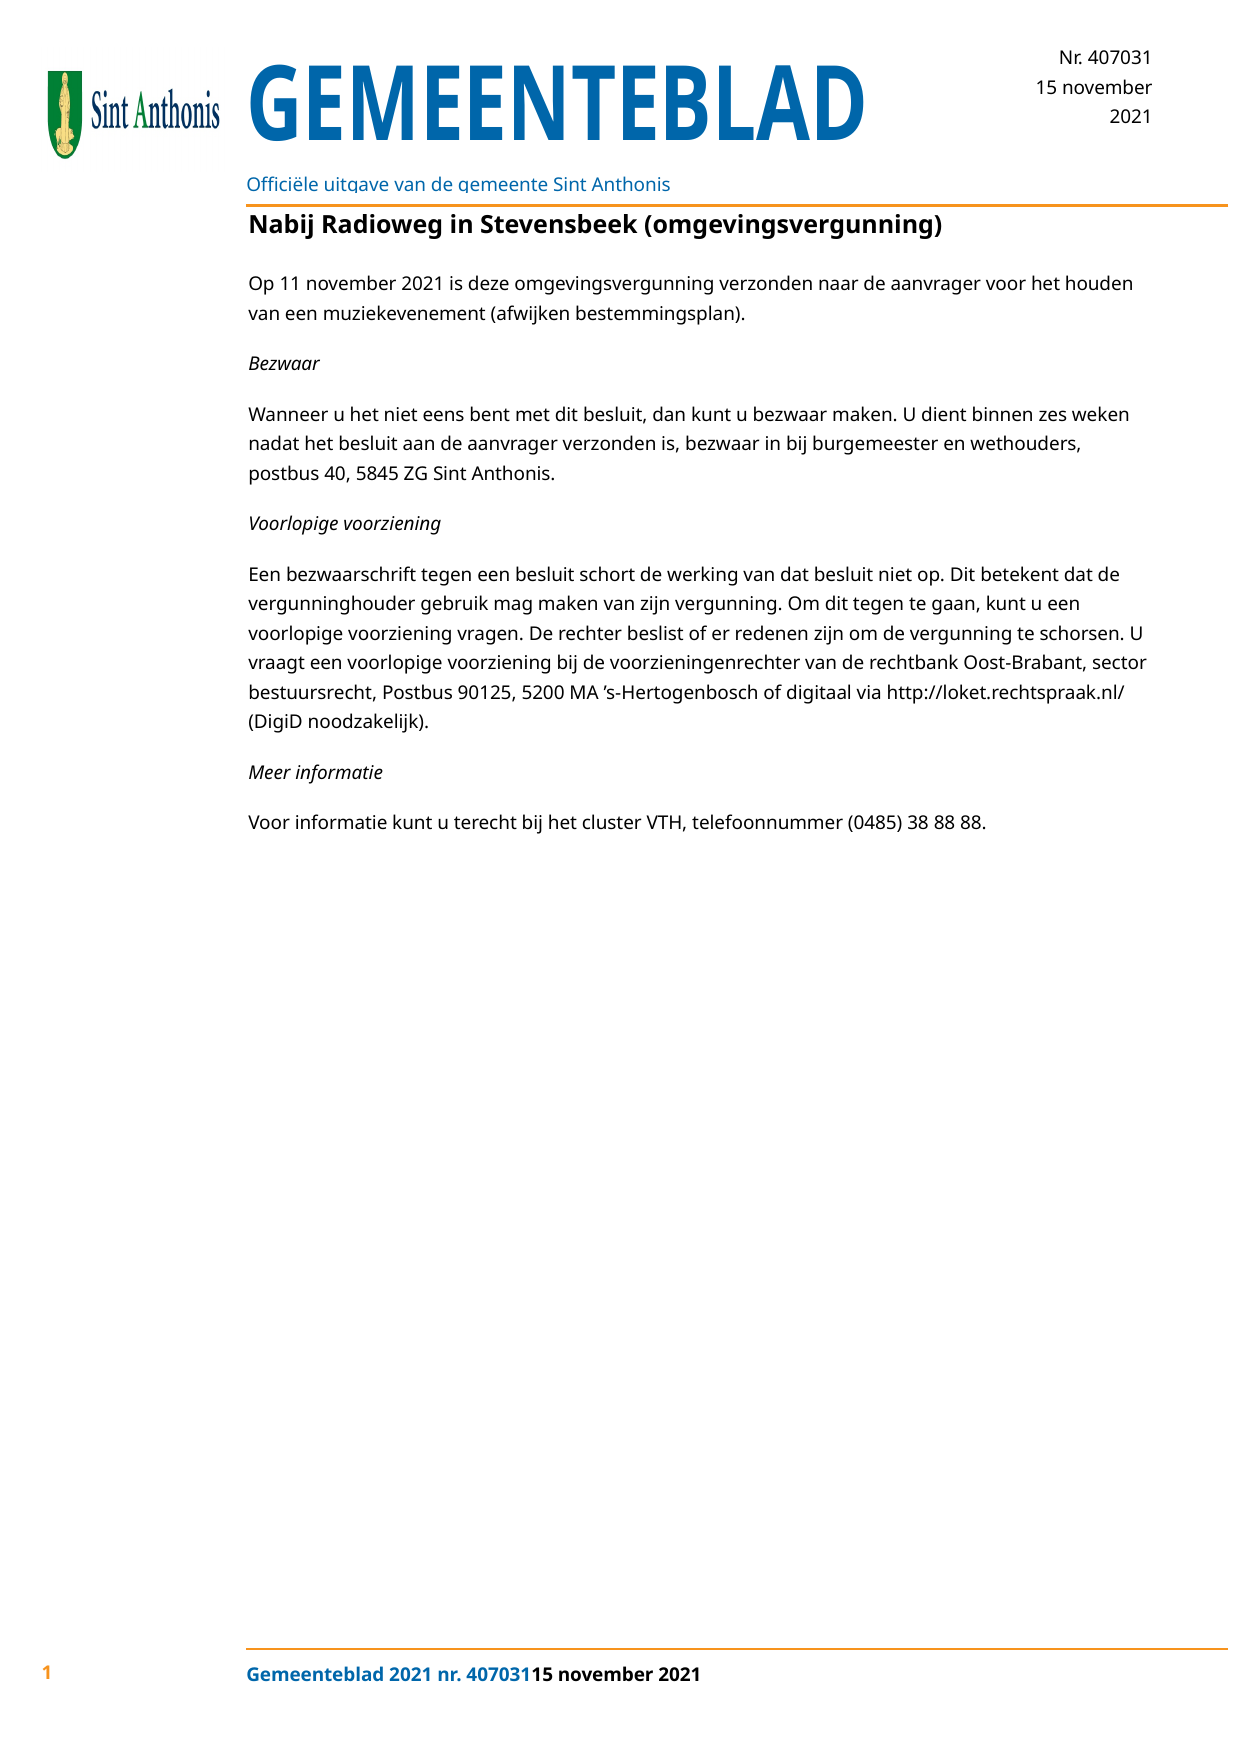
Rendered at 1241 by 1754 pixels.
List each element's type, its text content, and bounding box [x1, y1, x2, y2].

text Bezwaar [248, 350, 1152, 376]
text Op 11 november 2021 is deze omgevingsvergunning verzonden naar de aanvrager voor het houden van een muziekevenement (afwijken bestemmingsplan). [248, 270, 1152, 326]
text Meer informatie [248, 759, 1152, 785]
text Nabij Radioweg in Stevensbeek (omgevingsvergunning) [248, 207, 1152, 241]
text Voor informatie kunt u terecht bij het cluster VTH, telefoonnummer (0485) 38 88 88. [248, 809, 1152, 835]
text Een bezwaarschrift tegen een besluit schort de werking van dat besluit niet op. Dit betekent dat de vergunninghouder gebruik mag maken van zijn vergunning. Om dit tegen te gaan, kunt u een voorlopige voorziening vragen. De rechter beslist of er redenen zijn om de vergunning te schorsen. U vraagt een voorlopige voorziening bij de voorzieningenrechter van de rechtbank Oost-Brabant, sector bestuursrecht, Postbus 90125, 5200 MA ’s-Hertogenbosch of digitaal via http://loket.rechtspraak.nl/ (DigiD noodzakelijk). [248, 561, 1152, 734]
picture [41, 47, 231, 172]
text Wanneer u het niet eens bent met dit besluit, dan kunt u bezwaar maken. U dient binnen zes weken nadat het besluit aan de aanvrager verzonden is, bezwaar in bij burgemeester en wethouders, postbus 40, 5845 ZG Sint Anthonis. [248, 401, 1152, 486]
text Voorlopige voorziening [248, 510, 1152, 536]
